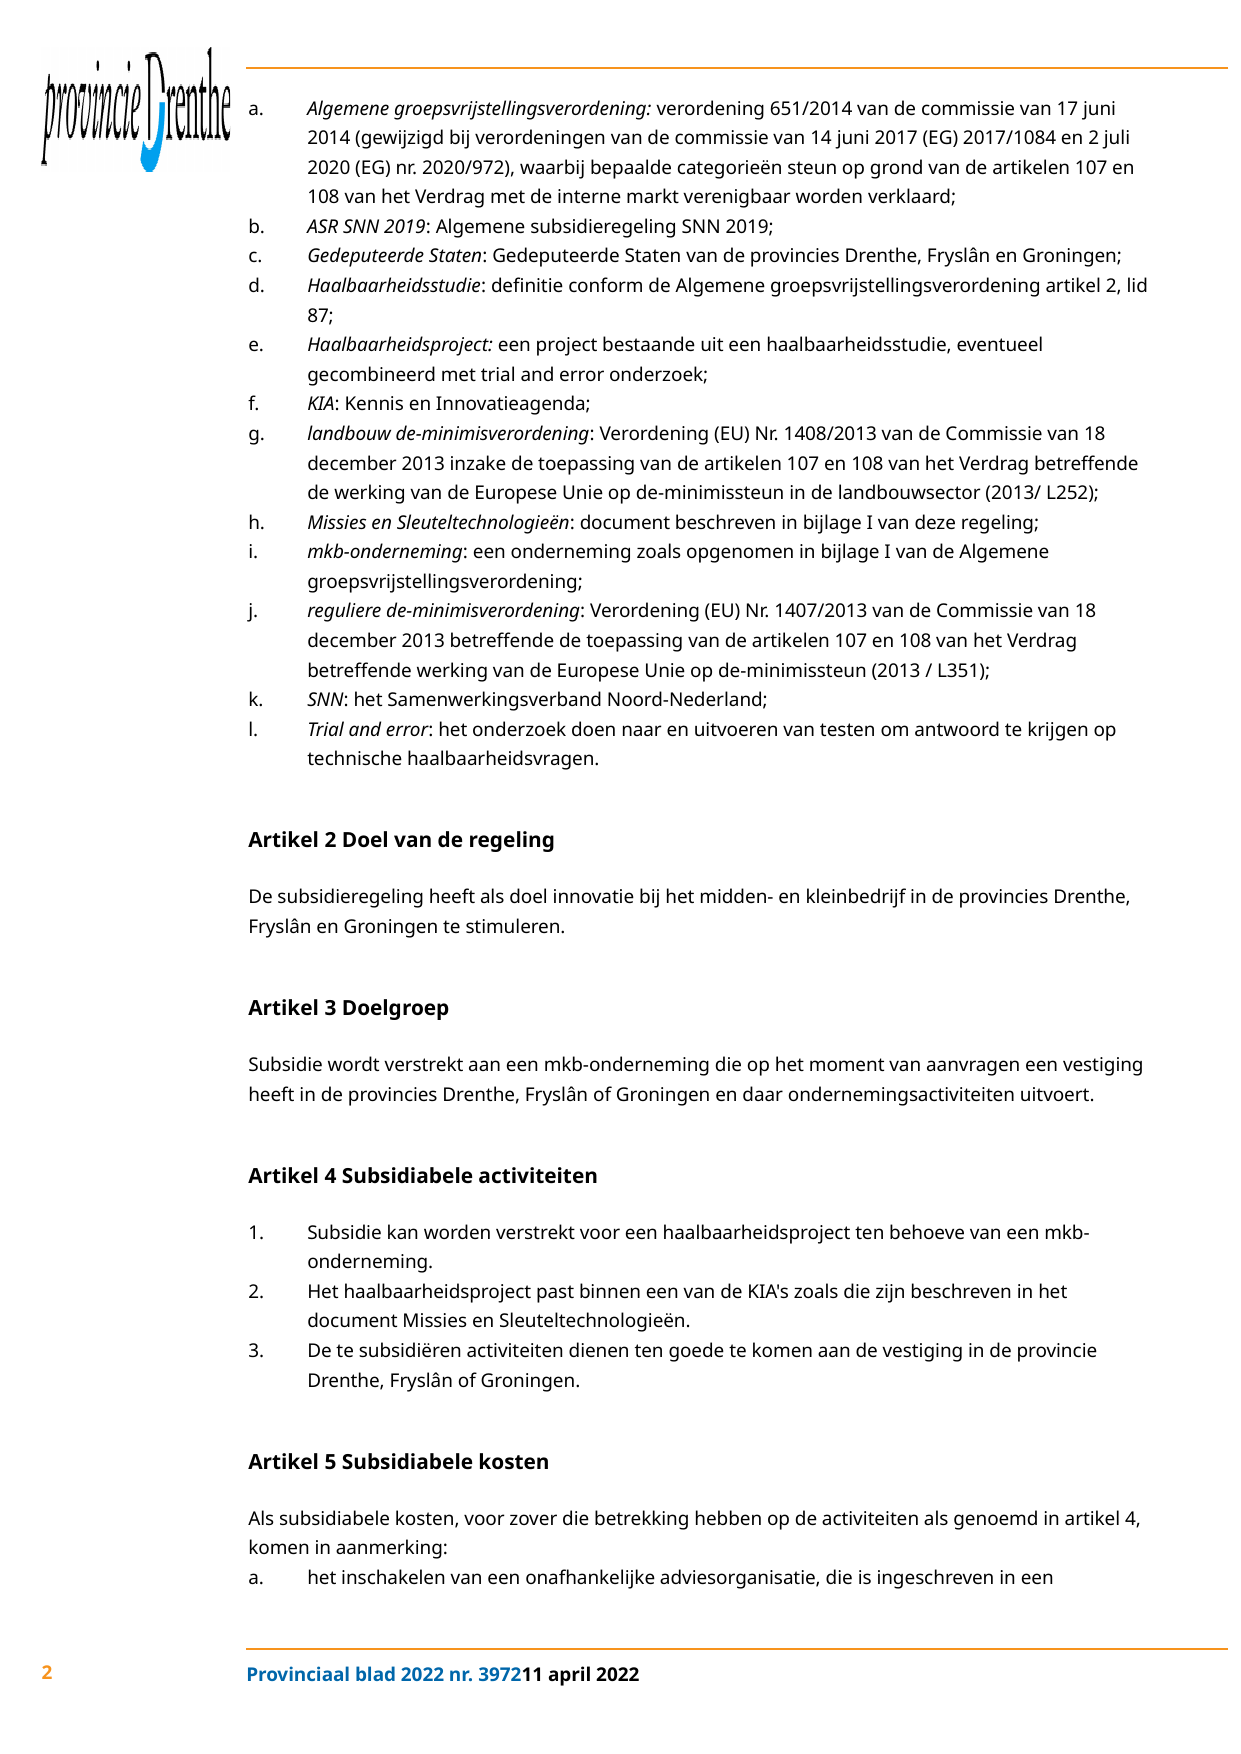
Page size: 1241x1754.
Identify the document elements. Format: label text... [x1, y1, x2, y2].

list Haalbaarheidsproject: een project bestaande uit een haalbaarheidsstudie, eventueel gecombineerd met trial and error onderzoek; [248, 331, 1152, 387]
list Gedeputeerde Staten: Gedeputeerde Staten van de provincies Drenthe, Fryslân en Groningen; [248, 243, 1152, 268]
list Het haalbaarheidsproject past binnen een van de KIA's zoals die zijn beschreven in het document Missies en Sleuteltechnologieën. [248, 1278, 1152, 1333]
list het inschakelen van een onafhankelijke adviesorganisatie, die is ingeschreven in een [248, 1564, 1152, 1590]
text Artikel 2 Doel van de regeling [248, 826, 1152, 854]
list KIA: Kennis en Innovatieagenda; [248, 391, 1152, 416]
list Algemene groepsvrijstellingsverordening: verordening 651/2014 van de commissie van 17 juni 2014 (gewijzigd bij verordeningen van de commissie van 14 juni 2017 (EG) 2017/1084 en 2 juli 2020 (EG) nr. 2020/972), waarbij bepaalde categorieën steun op grond van de artikelen 107 en 108 van het Verdrag met de interne markt verenigbaar worden verklaard; [248, 95, 1152, 209]
list landbouw de-minimisverordening: Verordening (EU) Nr. 1408/2013 van de Commissie van 18 december 2013 inzake de toepassing van de artikelen 107 en 108 van het Verdrag betreffende de werking van de Europese Unie op de-minimissteun in de landbouwsector (2013/ L252); [248, 420, 1152, 505]
text Als subsidiabele kosten, voor zover die betrekking hebben op de activiteiten als genoemd in artikel 4, komen in aanmerking: [248, 1505, 1152, 1560]
text De subsidieregeling heeft als doel innovatie bij het midden- en kleinbedrijf in de provincies Drenthe, Fryslân en Groningen te stimuleren. [248, 884, 1152, 939]
text Subsidie wordt verstrekt aan een mkb-onderneming die op het moment van aanvragen een vestiging heeft in de provincies Drenthe, Fryslân of Groningen en daar ondernemingsactiviteiten uitvoert. [248, 1051, 1152, 1107]
list reguliere de-minimisverordening: Verordening (EU) Nr. 1407/2013 van de Commissie van 18 december 2013 betreffende de toepassing van de artikelen 107 en 108 van het Verdrag betreffende werking van de Europese Unie op de-minimissteun (2013 / L351); [248, 598, 1152, 683]
list Subsidie kan worden verstrekt voor een haalbaarheidsproject ten behoeve van een mkb-onderneming. [248, 1219, 1152, 1274]
list Trial and error: het onderzoek doen naar en uitvoeren van testen om antwoord te krijgen op technische haalbaarheidsvragen. [248, 716, 1152, 771]
text Artikel 5 Subsidiabele kosten [248, 1447, 1152, 1475]
list Haalbaarheidsstudie: definitie conform de Algemene groepsvrijstellingsverordening artikel 2, lid 87; [248, 272, 1152, 328]
list SNN: het Samenwerkingsverband Noord-Nederland; [248, 686, 1152, 712]
list mkb-onderneming: een onderneming zoals opgenomen in bijlage I van de Algemene groepsvrijstellingsverordening; [248, 538, 1152, 594]
text Artikel 3 Doelgroep [248, 993, 1152, 1022]
list Missies en Sleuteltechnologieën: document beschreven in bijlage I van deze regeling; [248, 509, 1152, 535]
list ASR SNN 2019: Algemene subsidieregeling SNN 2019; [248, 213, 1152, 239]
text Artikel 4 Subsidiabele activiteiten [248, 1161, 1152, 1189]
list De te subsidiëren activiteiten dienen ten goede te komen aan de vestiging in de provincie Drenthe, Fryslân of Groningen. [248, 1337, 1152, 1392]
picture [41, 47, 231, 172]
